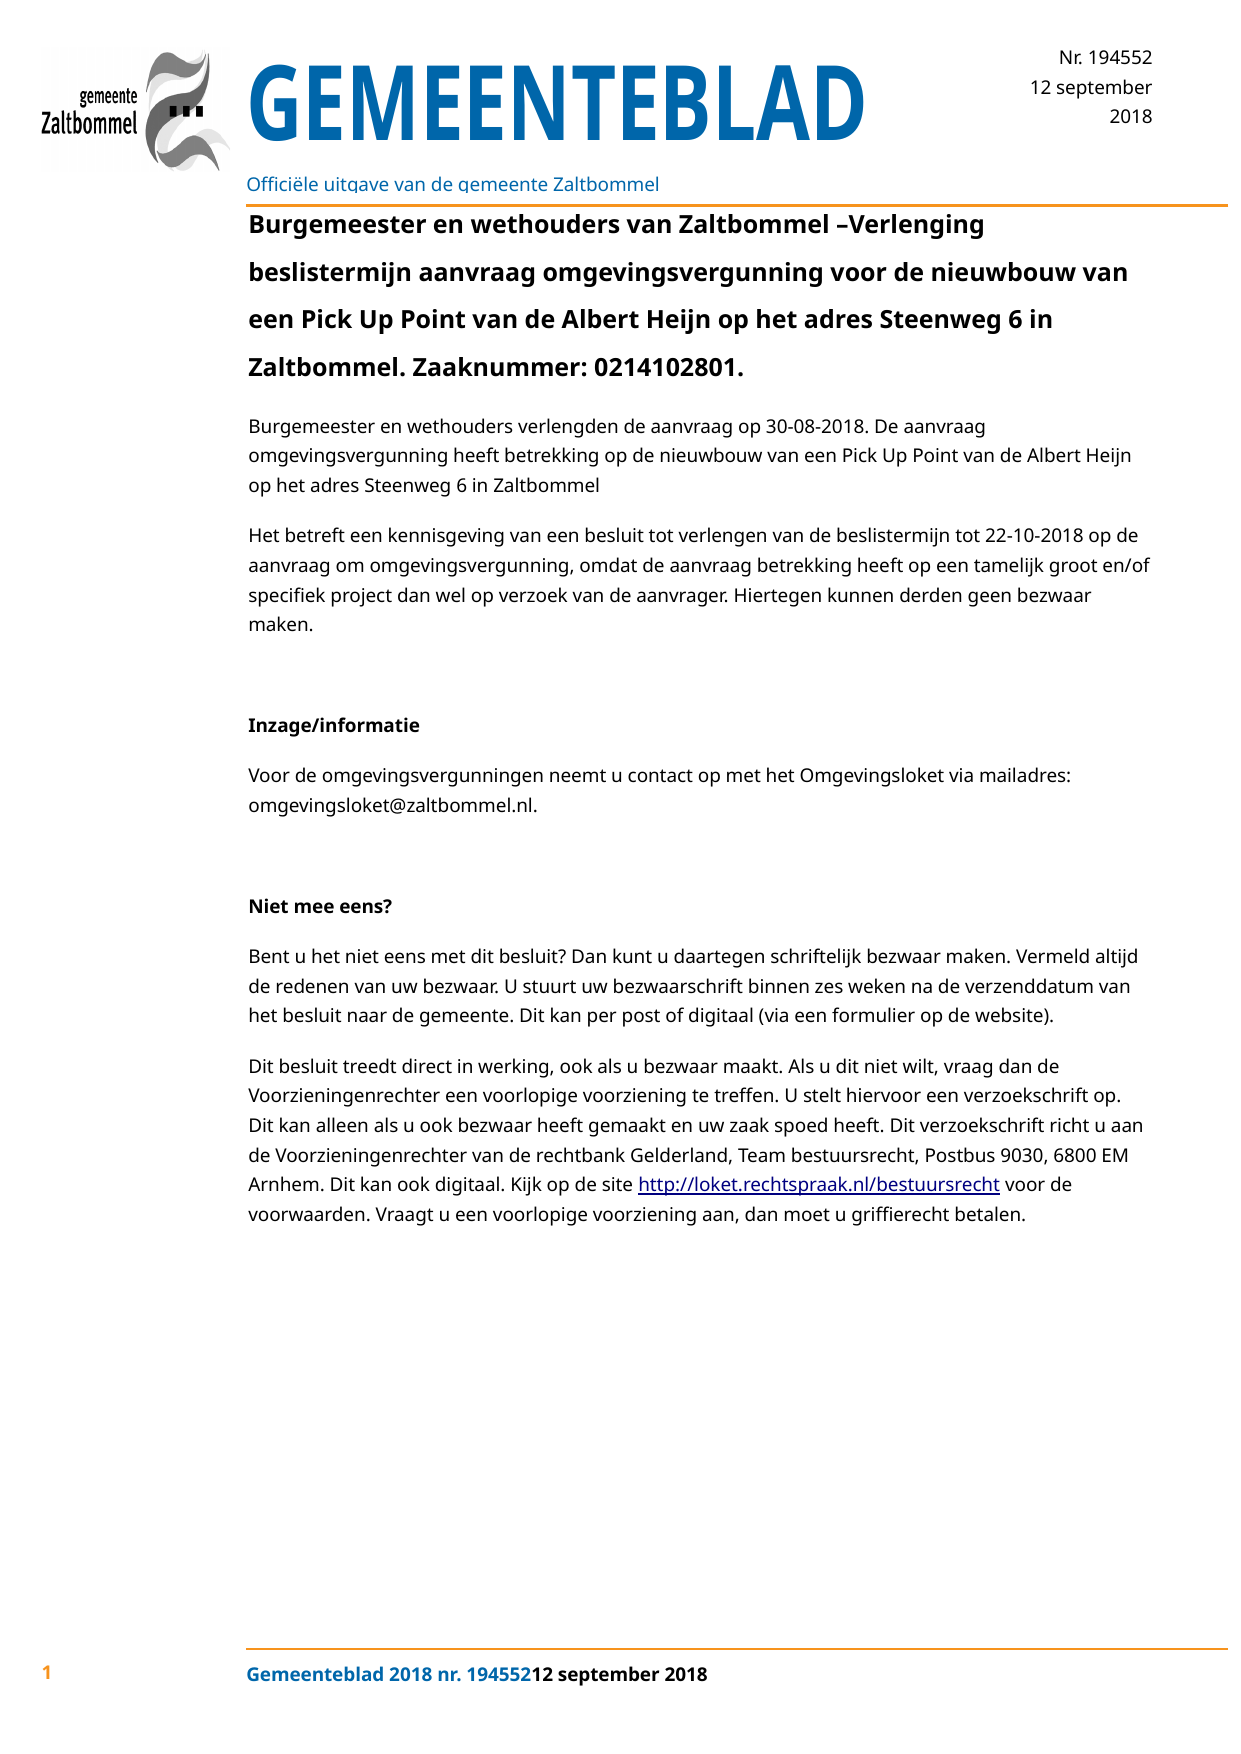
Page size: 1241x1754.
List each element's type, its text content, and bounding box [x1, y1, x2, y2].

picture [41, 47, 231, 172]
text Inzage/informatie [248, 712, 1152, 738]
text Burgemeester en wethouders van Zaltbommel –Verlenging beslistermijn aanvraag omgevingsvergunning voor de nieuwbouw van een Pick Up Point van de Albert Heijn op het adres Steenweg 6 in Zaltbommel. Zaaknummer: 0214102801. [248, 207, 1152, 384]
text Burgemeester en wethouders verlengden de aanvraag op 30-08-2018. De aanvraag omgevingsvergunning heeft betrekking op de nieuwbouw van een Pick Up Point van de Albert Heijn op het adres Steenweg 6 in Zaltbommel [248, 413, 1152, 498]
text Bent u het niet eens met dit besluit? Dan kunt u daartegen schriftelijk bezwaar maken. Vermeld altijd de redenen van uw bezwaar. U stuurt uw bezwaarschrift binnen zes weken na de verzenddatum van het besluit naar de gemeente. Dit kan per post of digitaal (via een formulier op de website). [248, 943, 1152, 1028]
text Niet mee eens? [248, 893, 1152, 919]
text Het betreft een kennisgeving van een besluit tot verlengen van de beslistermijn tot 22-10-2018 op de aanvraag om omgevingsvergunning, omdat de aanvraag betrekking heeft op een tamelijk groot en/of specifiek project dan wel op verzoek van de aanvrager. Hiertegen kunnen derden geen bezwaar maken. [248, 523, 1152, 637]
text Voor de omgevingsvergunningen neemt u contact op met het Omgevingsloket via mailadres: omgevingsloket@zaltbommel.nl. [248, 763, 1152, 818]
text Dit besluit treedt direct in werking, ook als u bezwaar maakt. Als u dit niet wilt, vraag dan de Voorzieningenrechter een voorlopige voorziening te treffen. U stelt hiervoor een verzoekschrift op. Dit kan alleen als u ook bezwaar heeft gemaakt en uw zaak spoed heeft. Dit verzoekschrift richt u aan de Voorzieningenrechter van de rechtbank Gelderland, Team bestuursrecht, Postbus 9030, 6800 EM Arnhem. Dit kan ook digitaal. Kijk op de site http://loket.rechtspraak.nl/bestuursrecht voor de voorwaarden. Vraagt u een voorlopige voorziening aan, dan moet u griffierecht betalen. [248, 1053, 1152, 1227]
